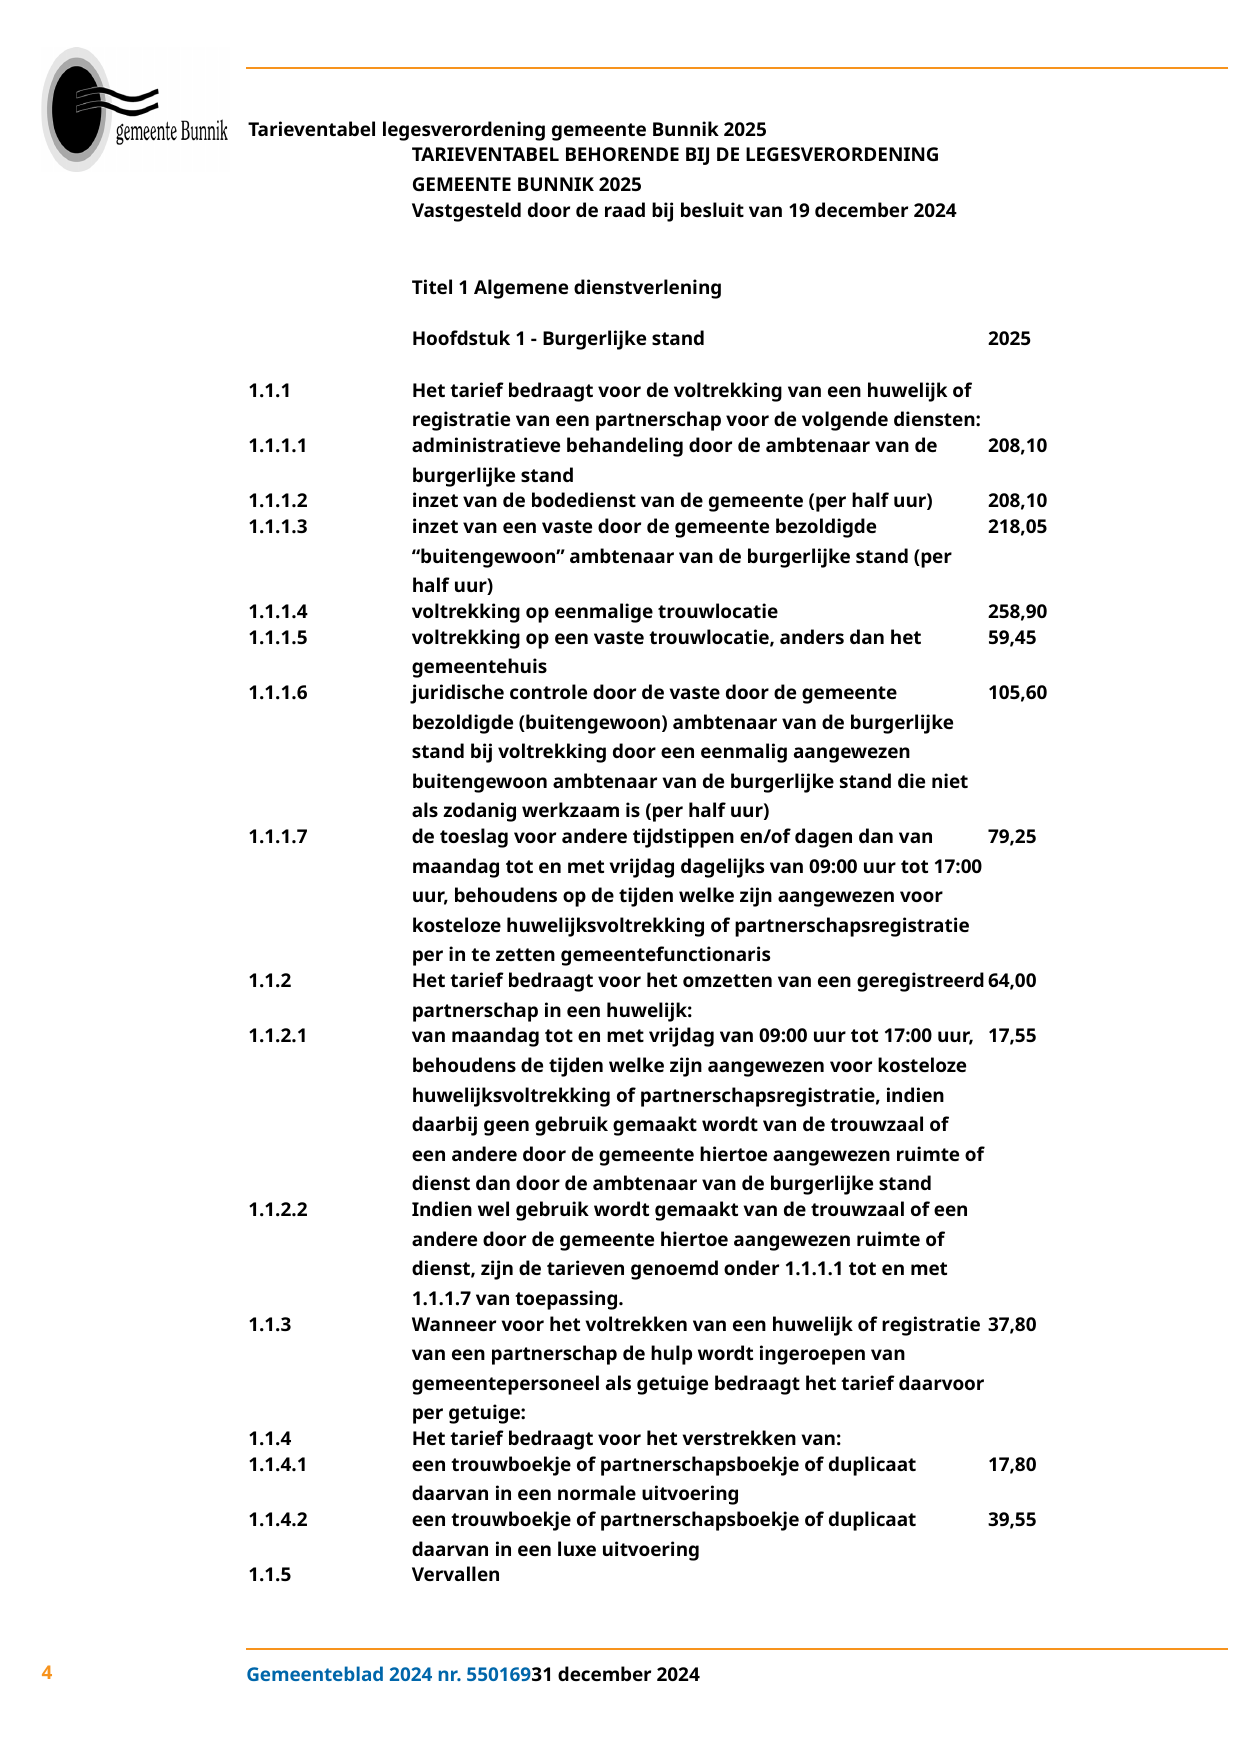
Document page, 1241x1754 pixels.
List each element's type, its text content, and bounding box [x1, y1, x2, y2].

table_cell [988, 197, 1152, 223]
table_cell [412, 248, 988, 274]
table_cell [988, 1562, 1152, 1587]
table_cell 105,60 [988, 679, 1152, 823]
table_cell 64,00 [988, 968, 1152, 1023]
table_cell 1.1.4.2 [248, 1506, 412, 1562]
table_cell Het tarief bedraagt voor het verstrekken van: [412, 1425, 988, 1451]
table_cell 1.1.2 [248, 968, 412, 1023]
table_cell administratieve behandeling door de ambtenaar van de burgerlijke stand [412, 432, 988, 488]
table_cell [248, 248, 412, 274]
table_cell 258,90 [988, 598, 1152, 624]
text Tarieventabel legesverordening gemeente Bunnik 2025 [248, 116, 1152, 141]
table_cell [988, 300, 1152, 326]
table_cell een trouwboekje of partnerschapsboekje of duplicaat daarvan in een luxe uitvoering [412, 1506, 988, 1562]
table_cell 1.1.1.3 [248, 513, 412, 598]
table_cell [412, 351, 988, 377]
table_cell 1.1.1.6 [248, 679, 412, 823]
table_header [988, 142, 1152, 197]
table_cell [988, 351, 1152, 377]
table_cell 1.1.4 [248, 1425, 412, 1451]
table_cell inzet van een vaste door de gemeente bezoldigde “buitengewoon” ambtenaar van de burgerlijke stand (per half uur) [412, 513, 988, 598]
table_cell Vervallen [412, 1562, 988, 1587]
table_cell 1.1.1.5 [248, 624, 412, 679]
table_cell [988, 1425, 1152, 1451]
table_cell 1.1.5 [248, 1562, 412, 1587]
table_cell [248, 326, 412, 351]
table_cell 208,10 [988, 488, 1152, 513]
table_header TARIEVENTABEL BEHORENDE BIJ DE LEGESVERORDENING GEMEENTE BUNNIK 2025 [412, 142, 988, 197]
table_cell [248, 223, 412, 248]
table_cell Indien wel gebruik wordt gemaakt van de trouwzaal of een andere door de gemeente hiertoe aangewezen ruimte of dienst, zijn de tarieven genoemd onder 1.1.1.1 tot en met 1.1.1.7 van toepassing. [412, 1196, 988, 1311]
table_cell [988, 377, 1152, 432]
table_cell voltrekking op eenmalige trouwlocatie [412, 598, 988, 624]
table_cell 39,55 [988, 1506, 1152, 1562]
table_cell 79,25 [988, 823, 1152, 967]
table_cell Het tarief bedraagt voor de voltrekking van een huwelijk of registratie van een partnerschap voor de volgende diensten: [412, 377, 988, 432]
table_cell inzet van de bodedienst van de gemeente (per half uur) [412, 488, 988, 513]
table_cell [988, 223, 1152, 248]
table_cell 37,80 [988, 1311, 1152, 1425]
table_cell Titel 1 Algemene dienstverlening [412, 274, 988, 300]
table_cell 1.1.1.1 [248, 432, 412, 488]
table_cell een trouwboekje of partnerschapsboekje of duplicaat daarvan in een normale uitvoering [412, 1451, 988, 1506]
table_cell 1.1.1.4 [248, 598, 412, 624]
table_cell 1.1.1 [248, 377, 412, 432]
table_cell [412, 300, 988, 326]
table_cell 1.1.2.2 [248, 1196, 412, 1311]
table_cell 208,10 [988, 432, 1152, 488]
table_cell voltrekking op een vaste trouwlocatie, anders dan het gemeentehuis [412, 624, 988, 679]
table_cell [988, 1196, 1152, 1311]
table_cell [248, 351, 412, 377]
table_cell Hoofdstuk 1 - Burgerlijke stand [412, 326, 988, 351]
table_cell 2025 [988, 326, 1152, 351]
table_cell 1.1.4.1 [248, 1451, 412, 1506]
table_cell 17,80 [988, 1451, 1152, 1506]
table_cell juridische controle door de vaste door de gemeente bezoldigde (buitengewoon) ambtenaar van de burgerlijke stand bij voltrekking door een eenmalig aangewezen buitengewoon ambtenaar van de burgerlijke stand die niet als zodanig werkzaam is (per half uur) [412, 679, 988, 823]
table_cell [248, 300, 412, 326]
table_cell van maandag tot en met vrijdag van 09:00 uur tot 17:00 uur, behoudens de tijden welke zijn aangewezen voor kosteloze huwelijksvoltrekking of partnerschapsregistratie, indien daarbij geen gebruik gemaakt wordt van de trouwzaal of een andere door de gemeente hiertoe aangewezen ruimte of dienst dan door de ambtenaar van de burgerlijke stand [412, 1023, 988, 1196]
table_cell Wanneer voor het voltrekken van een huwelijk of registratie van een partnerschap de hulp wordt ingeroepen van gemeentepersoneel als getuige bedraagt het tarief daarvoor per getuige: [412, 1311, 988, 1425]
table_cell 1.1.1.7 [248, 823, 412, 967]
table_cell 1.1.3 [248, 1311, 412, 1425]
table_cell 218,05 [988, 513, 1152, 598]
table_cell de toeslag voor andere tijdstippen en/of dagen dan van maandag tot en met vrijdag dagelijks van 09:00 uur tot 17:00 uur, behoudens op de tijden welke zijn aangewezen voor kosteloze huwelijksvoltrekking of partnerschapsregistratie per in te zetten gemeentefunctionaris [412, 823, 988, 967]
table_cell 59,45 [988, 624, 1152, 679]
table_cell [988, 274, 1152, 300]
table_cell Het tarief bedraagt voor het omzetten van een geregistreerd partnerschap in een huwelijk: [412, 968, 988, 1023]
table_cell 1.1.2.1 [248, 1023, 412, 1196]
table_cell [412, 223, 988, 248]
table_cell 1.1.1.2 [248, 488, 412, 513]
table_cell [248, 197, 412, 223]
table_cell [988, 248, 1152, 274]
table_cell [248, 274, 412, 300]
table_cell 17,55 [988, 1023, 1152, 1196]
table_header [248, 142, 412, 197]
table_cell Vastgesteld door de raad bij besluit van 19 december 2024 [412, 197, 988, 223]
picture [41, 47, 231, 172]
